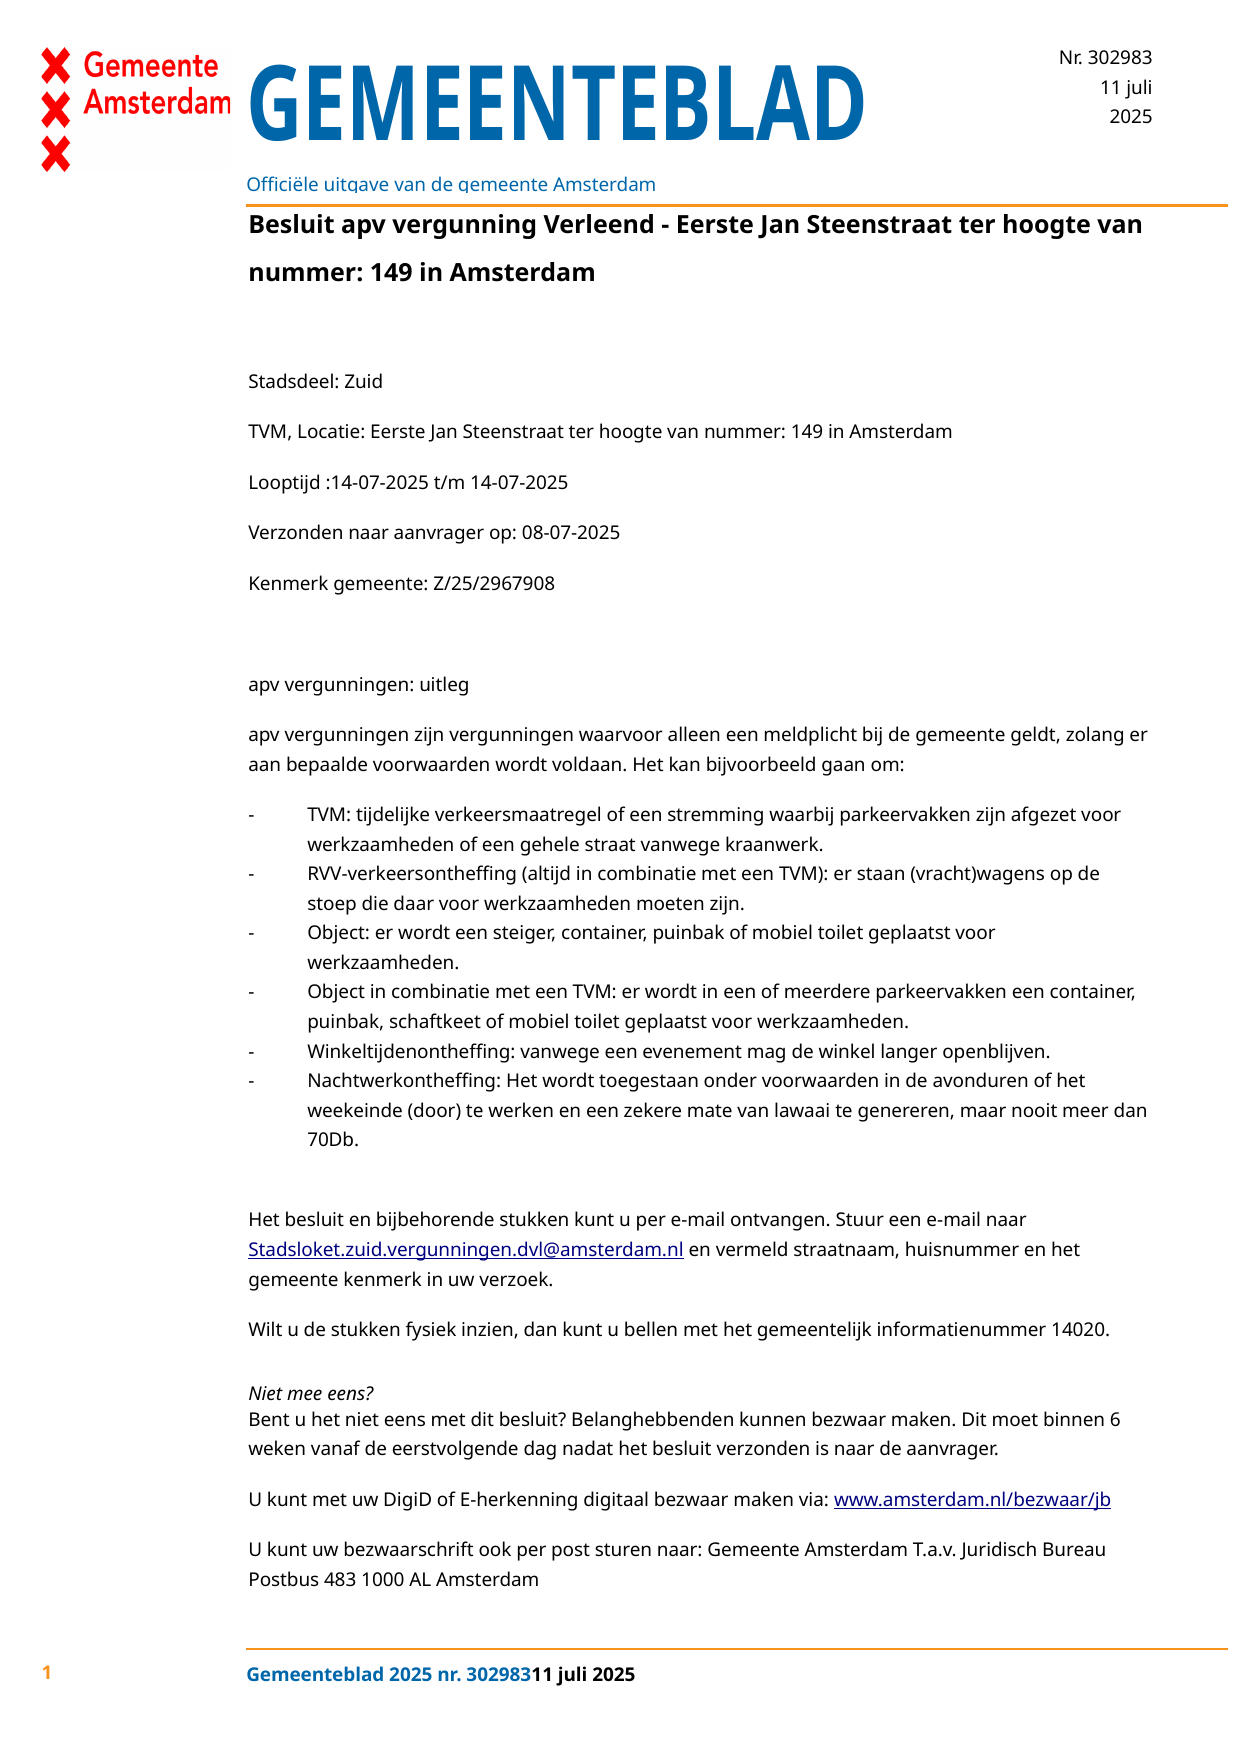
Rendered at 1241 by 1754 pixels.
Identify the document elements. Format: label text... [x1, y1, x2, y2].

text Kenmerk gemeente: Z/25/2967908 [248, 570, 1152, 596]
text Bent u het niet eens met dit besluit? Belanghebbenden kunnen bezwaar maken. Dit moet binnen 6 weken vanaf de eerstvolgende dag nadat het besluit verzonden is naar de aanvrager. [248, 1406, 1152, 1461]
text apv vergunningen zijn vergunningen waarvoor alleen een meldplicht bij de gemeente geldt, zolang er aan bepaalde voorwaarden wordt voldaan. Het kan bijvoorbeeld gaan om: [248, 721, 1152, 777]
text Looptijd :14-07-2025 t/m 14-07-2025 [248, 469, 1152, 495]
text Niet mee eens? [248, 1380, 1152, 1406]
list TVM: tijdelijke verkeersmaatregel of een stremming waarbij parkeervakken zijn afgezet voor werkzaamheden of een gehele straat vanwege kraanwerk. [248, 801, 1152, 857]
picture [41, 47, 231, 172]
text Verzonden naar aanvrager op: 08-07-2025 [248, 519, 1152, 545]
list Nachtwerkontheffing: Het wordt toegestaan onder voorwaarden in de avonduren of het weekeinde (door) te werken en een zekere mate van lawaai te genereren, maar nooit meer dan 70Db. [248, 1067, 1152, 1152]
text U kunt met uw DigiD of E-herkenning digitaal bezwaar maken via: www.amsterdam.nl/bezwaar/jb [248, 1486, 1152, 1512]
text Stadsdeel: Zuid [248, 368, 1152, 394]
text Wilt u de stukken fysiek inzien, dan kunt u bellen met het gemeentelijk informatienummer 14020. [248, 1316, 1152, 1342]
text U kunt uw bezwaarschrift ook per post sturen naar: Gemeente Amsterdam T.a.v. Juridisch Bureau Postbus 483 1000 AL Amsterdam [248, 1536, 1152, 1592]
list Object: er wordt een steiger, container, puinbak of mobiel toilet geplaatst voor werkzaamheden. [248, 919, 1152, 975]
text Het besluit en bijbehorende stukken kunt u per e-mail ontvangen. Stuur een e-mail naar Stadsloket.zuid.vergunningen.dvl@amsterdam.nl en vermeld straatnaam, huisnummer en het gemeente kenmerk in uw verzoek. [248, 1207, 1152, 1292]
text TVM, Locatie: Eerste Jan Steenstraat ter hoogte van nummer: 149 in Amsterdam [248, 419, 1152, 444]
list RVV-verkeersontheffing (altijd in combinatie met een TVM): er staan (vracht)wagens op de stoep die daar voor werkzaamheden moeten zijn. [248, 860, 1152, 916]
list Winkeltijdenontheffing: vanwege een evenement mag de winkel langer openblijven. [248, 1038, 1152, 1064]
text apv vergunningen: uitleg [248, 671, 1152, 697]
text Besluit apv vergunning Verleend - Eerste Jan Steenstraat ter hoogte van nummer: 149 in Amsterdam [248, 207, 1152, 288]
list Object in combinatie met een TVM: er wordt in een of meerdere parkeervakken een container, puinbak, schaftkeet of mobiel toilet geplaatst voor werkzaamheden. [248, 979, 1152, 1034]
